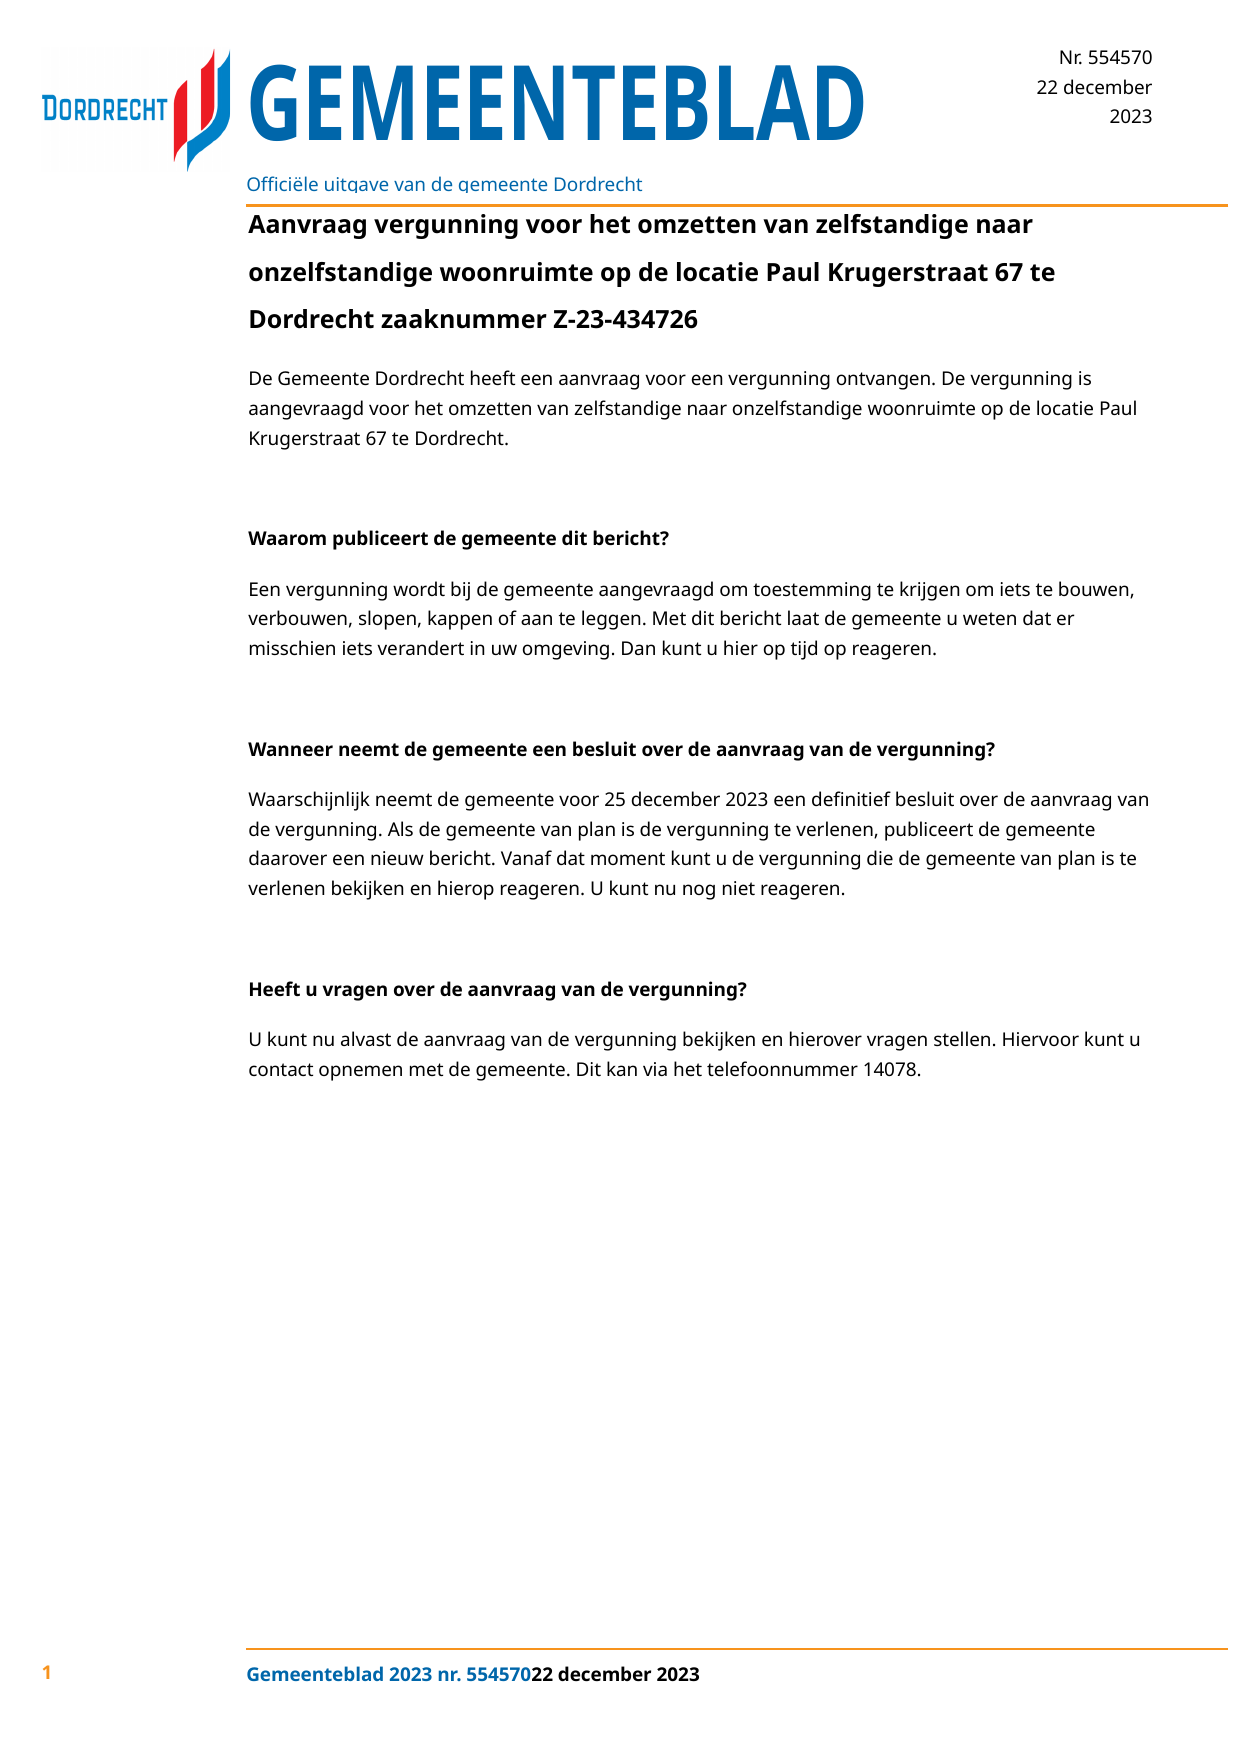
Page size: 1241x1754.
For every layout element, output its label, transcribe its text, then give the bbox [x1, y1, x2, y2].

text Waarom publiceert de gemeente dit bericht? [248, 526, 1152, 551]
picture [41, 47, 231, 172]
text Een vergunning wordt bij de gemeente aangevraagd om toestemming te krijgen om iets te bouwen, verbouwen, slopen, kappen of aan te leggen. Met dit bericht laat de gemeente u weten dat er misschien iets verandert in uw omgeving. Dan kunt u hier op tijd op reageren. [248, 576, 1152, 661]
text Wanneer neemt de gemeente een besluit over de aanvraag van de vergunning? [248, 736, 1152, 762]
text U kunt nu alvast de aanvraag van de vergunning bekijken en hierover vragen stellen. Hiervoor kunt u contact opnemen met de gemeente. Dit kan via het telefoonnummer 14078. [248, 1026, 1152, 1082]
text Waarschijnlijk neemt de gemeente voor 25 december 2023 een definitief besluit over de aanvraag van de vergunning. Als de gemeente van plan is de vergunning te verlenen, publiceert de gemeente daarover een nieuw bericht. Vanaf dat moment kunt u de vergunning die de gemeente van plan is te verlenen bekijken en hierop reageren. U kunt nu nog niet reageren. [248, 786, 1152, 901]
text De Gemeente Dordrecht heeft een aanvraag voor een vergunning ontvangen. De vergunning is aangevraagd voor het omzetten van zelfstandige naar onzelfstandige woonruimte op de locatie Paul Krugerstraat 67 te Dordrecht. [248, 366, 1152, 450]
text Aanvraag vergunning voor het omzetten van zelfstandige naar onzelfstandige woonruimte op de locatie Paul Krugerstraat 67 te Dordrecht zaaknummer Z-23-434726 [248, 207, 1152, 336]
text Heeft u vragen over de aanvraag van de vergunning? [248, 976, 1152, 1002]
